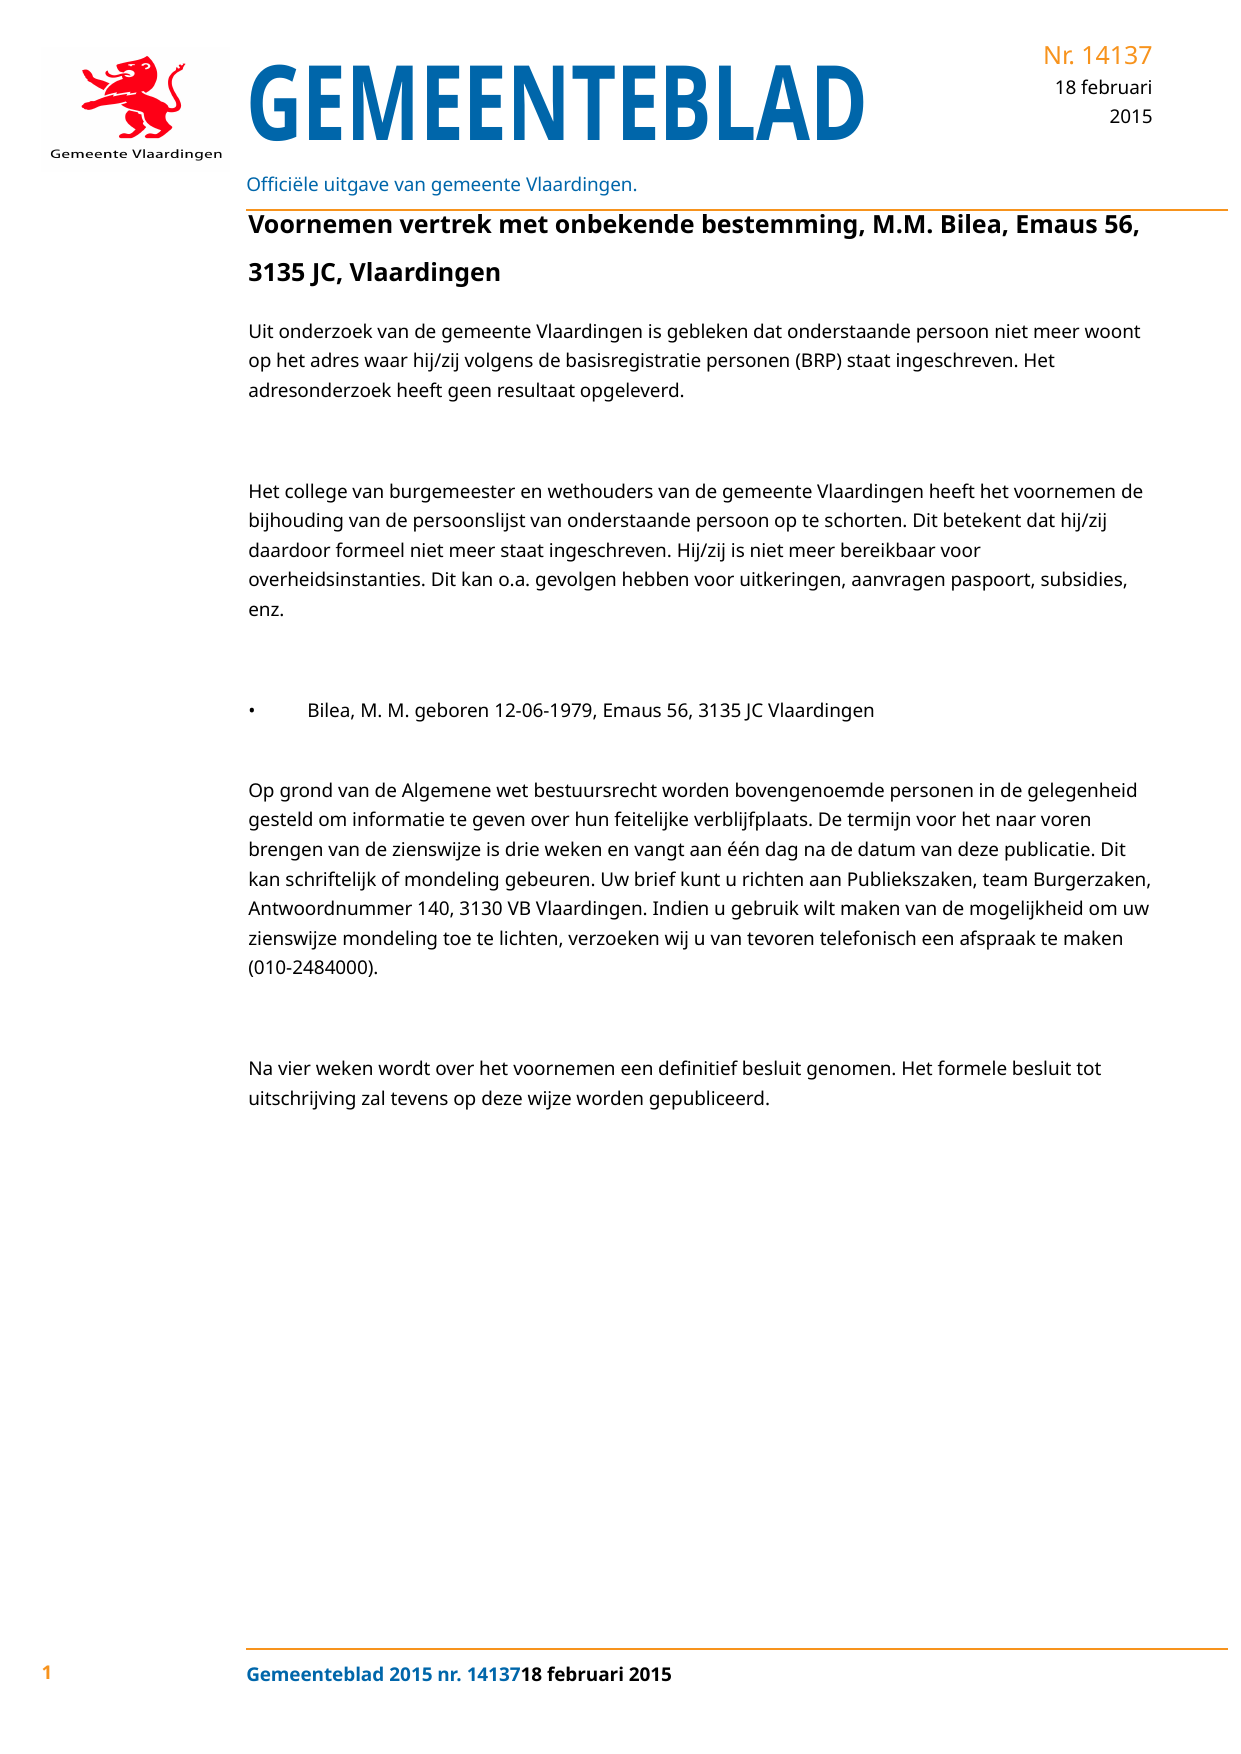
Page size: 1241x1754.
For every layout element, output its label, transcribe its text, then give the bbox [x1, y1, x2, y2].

text Voornemen vertrek met onbekende bestemming, M.M. Bilea, Emaus 56, 3135 JC, Vlaardingen [248, 211, 1152, 288]
text Op grond van de Algemene wet bestuursrecht worden bovengenoemde personen in de gelegenheid gesteld om informatie te geven over hun feitelijke verblijfplaats. De termijn voor het naar voren brengen van de zienswijze is drie weken en vangt aan één dag na de datum van deze publicatie. Dit kan schriftelijk of mondeling gebeuren. Uw brief kunt u richten aan Publiekszaken, team Burgerzaken, Antwoordnummer 140, 3130 VB Vlaardingen. Indien u gebruik wilt maken van de mogelijkheid om uw zienswijze mondeling toe te lichten, verzoeken wij u van tevoren telefonisch een afspraak te maken (010-2484000). [248, 777, 1152, 980]
list Bilea, M. M. geboren 12-06-1979, Emaus 56, 3135 JC Vlaardingen [248, 697, 1152, 723]
picture [41, 47, 231, 172]
text Na vier weken wordt over het voornemen een definitief besluit genomen. Het formele besluit tot uitschrijving zal tevens op deze wijze worden gepubliceerd. [248, 1055, 1152, 1111]
text Uit onderzoek van de gemeente Vlaardingen is gebleken dat onderstaande persoon niet meer woont op het adres waar hij/zij volgens de basisregistratie personen (BRP) staat ingeschreven. Het adresonderzoek heeft geen resultaat opgeleverd. [248, 318, 1152, 403]
text Het college van burgemeester en wethouders van de gemeente Vlaardingen heeft het voornemen de bijhouding van de persoonslijst van onderstaande persoon op te schorten. Dit betekent dat hij/zij daardoor formeel niet meer staat ingeschreven. Hij/zij is niet meer bereikbaar voor overheidsinstanties. Dit kan o.a. gevolgen hebben voor uitkeringen, aanvragen paspoort, subsidies, enz. [248, 478, 1152, 622]
